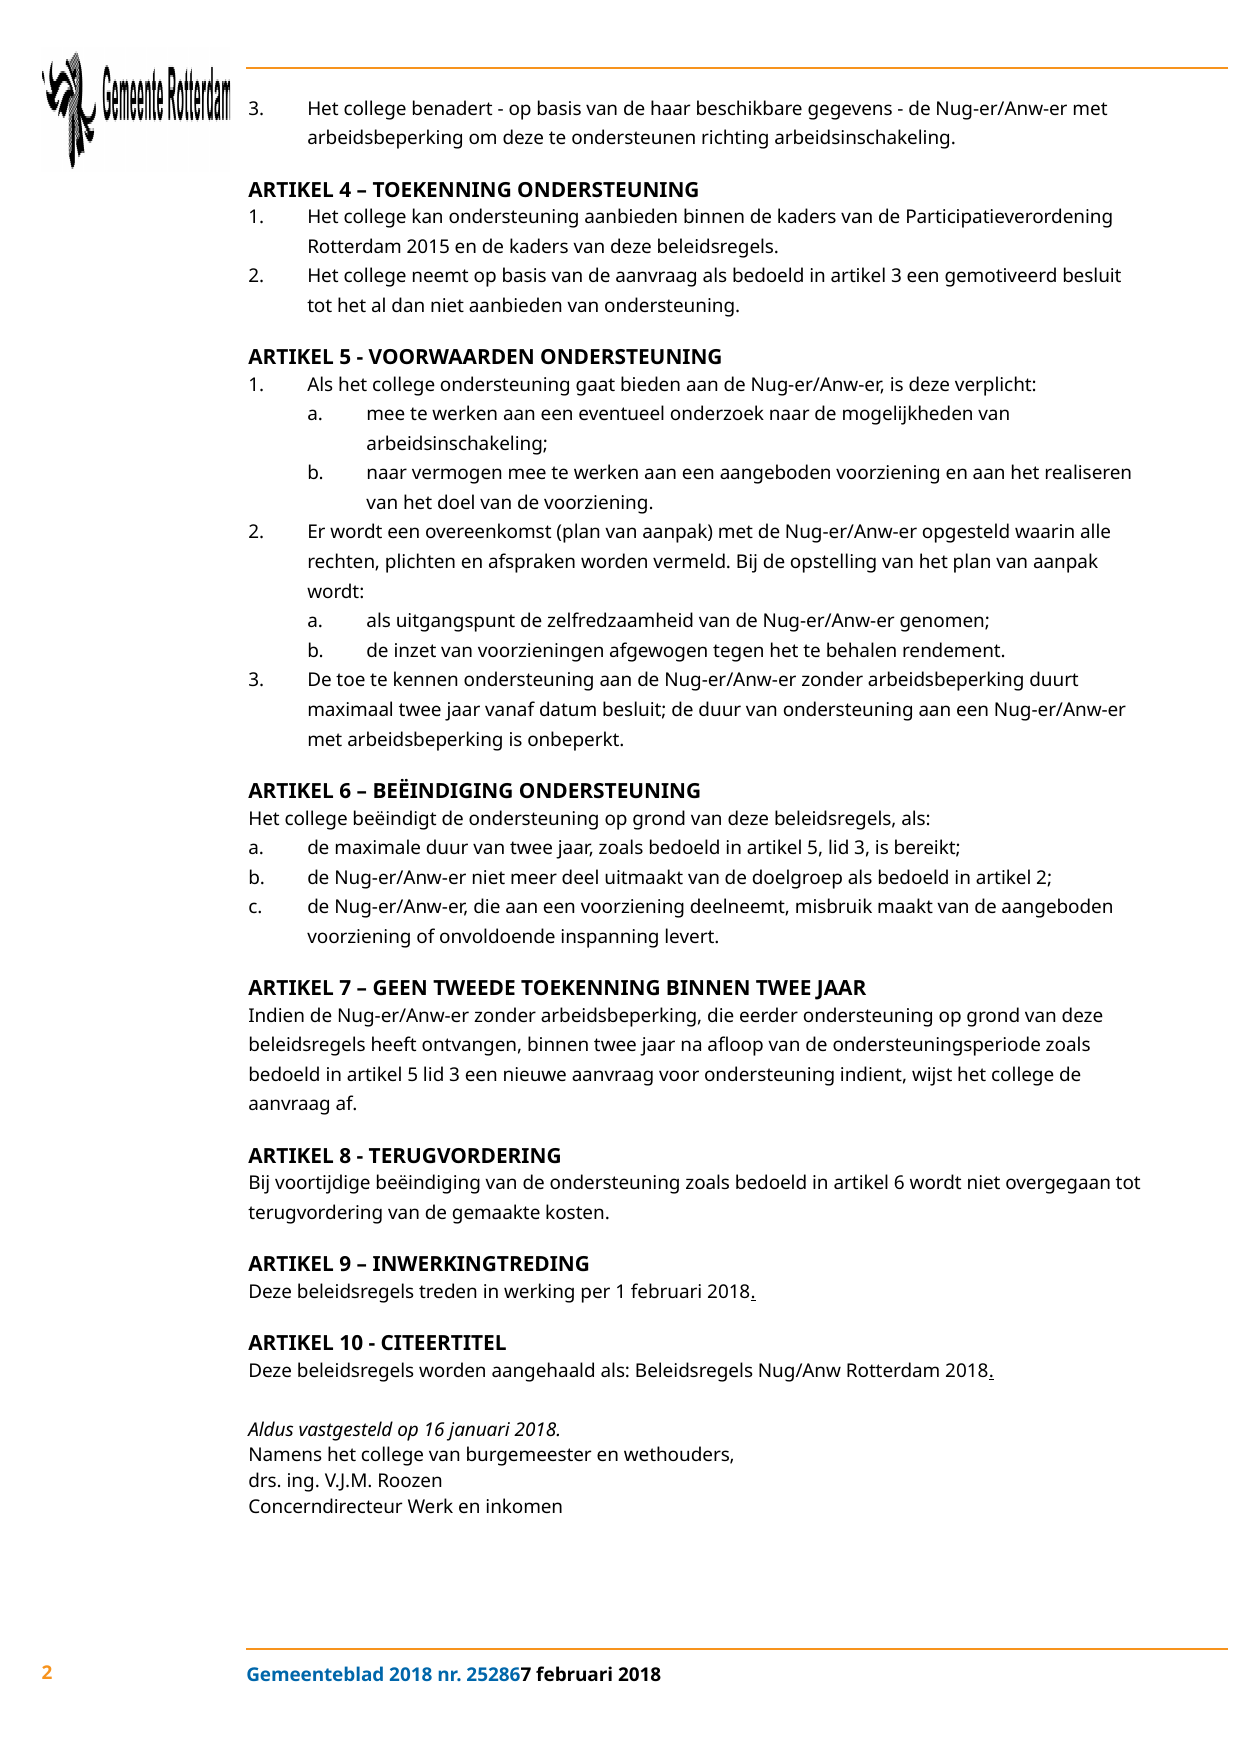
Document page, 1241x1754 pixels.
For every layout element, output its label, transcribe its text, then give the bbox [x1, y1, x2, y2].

text Indien de Nug-er/Anw-er zonder arbeidsbeperking, die eerder ondersteuning op grond van deze beleidsregels heeft ontvangen, binnen twee jaar na afloop van de ondersteuningsperiode zoals bedoeld in artikel 5 lid 3 een nieuwe aanvraag voor ondersteuning indient, wijst het college de aanvraag af. [248, 1002, 1152, 1116]
text Concerndirecteur Werk en inkomen [248, 1493, 1152, 1519]
list als uitgangspunt de zelfredzaamheid van de Nug-er/Anw-er genomen; [307, 607, 1152, 633]
list Er wordt een overeenkomst (plan van aanpak) met de Nug-er/Anw-er opgesteld waarin alle rechten, plichten en afspraken worden vermeld. Bij de opstelling van het plan van aanpak wordt: [248, 519, 1152, 604]
text ARTIKEL 8 - TERUGVORDERING [248, 1141, 1152, 1169]
text Aldus vastgesteld op 16 januari 2018. [248, 1416, 1152, 1442]
list Het college benadert - op basis van de haar beschikbare gegevens - de Nug-er/Anw-er met arbeidsbeperking om deze te ondersteunen richting arbeidsinschakeling. [248, 95, 1152, 150]
text Bij voortijdige beëindiging van de ondersteuning zoals bedoeld in artikel 6 wordt niet overgegaan tot terugvordering van de gemaakte kosten. [248, 1169, 1152, 1225]
list de Nug-er/Anw-er, die aan een voorziening deelneemt, misbruik maakt van de aangeboden voorziening of onvoldoende inspanning levert. [248, 893, 1152, 949]
text ARTIKEL 10 - CITEERTITEL [248, 1328, 1152, 1357]
list de inzet van voorzieningen afgewogen tegen het te behalen rendement. [307, 637, 1152, 663]
list de maximale duur van twee jaar, zoals bedoeld in artikel 5, lid 3, is bereikt; [248, 834, 1152, 860]
list naar vermogen mee te werken aan een aangeboden voorziening en aan het realiseren van het doel van de voorziening. [307, 459, 1152, 515]
list De toe te kennen ondersteuning aan de Nug-er/Anw-er zonder arbeidsbeperking duurt maximaal twee jaar vanaf datum besluit; de duur van ondersteuning aan een Nug-er/Anw-er met arbeidsbeperking is onbeperkt. [248, 667, 1152, 752]
list Het college neemt op basis van de aanvraag als bedoeld in artikel 3 een gemotiveerd besluit tot het al dan niet aanbieden van ondersteuning. [248, 262, 1152, 318]
picture [41, 47, 231, 172]
text ARTIKEL 4 – TOEKENNING ONDERSTEUNING [248, 175, 1152, 203]
text Deze beleidsregels worden aangehaald als: Beleidsregels Nug/Anw Rotterdam 2018. [248, 1357, 1152, 1382]
list Als het college ondersteuning gaat bieden aan de Nug-er/Anw-er, is deze verplicht: [248, 371, 1152, 397]
text ARTIKEL 5 - VOORWAARDEN ONDERSTEUNING [248, 342, 1152, 371]
list mee te werken aan een eventueel onderzoek naar de mogelijkheden van arbeidsinschakeling; [307, 400, 1152, 456]
text ARTIKEL 7 – GEEN TWEEDE TOEKENNING BINNEN TWEE JAAR [248, 973, 1152, 1002]
text Namens het college van burgemeester en wethouders, [248, 1442, 1152, 1467]
list Het college kan ondersteuning aanbieden binnen de kaders van de Participatieverordening Rotterdam 2015 en de kaders van deze beleidsregels. [248, 203, 1152, 258]
list de Nug-er/Anw-er niet meer deel uitmaakt van de doelgroep als bedoeld in artikel 2; [248, 864, 1152, 889]
text ARTIKEL 9 – INWERKINGTREDING [248, 1249, 1152, 1278]
text ARTIKEL 6 – BEËINDIGING ONDERSTEUNING [248, 776, 1152, 805]
text drs. ing. V.J.M. Roozen [248, 1467, 1152, 1493]
text Het college beëindigt de ondersteuning op grond van deze beleidsregels, als: [248, 805, 1152, 830]
text Deze beleidsregels treden in werking per 1 februari 2018. [248, 1278, 1152, 1304]
